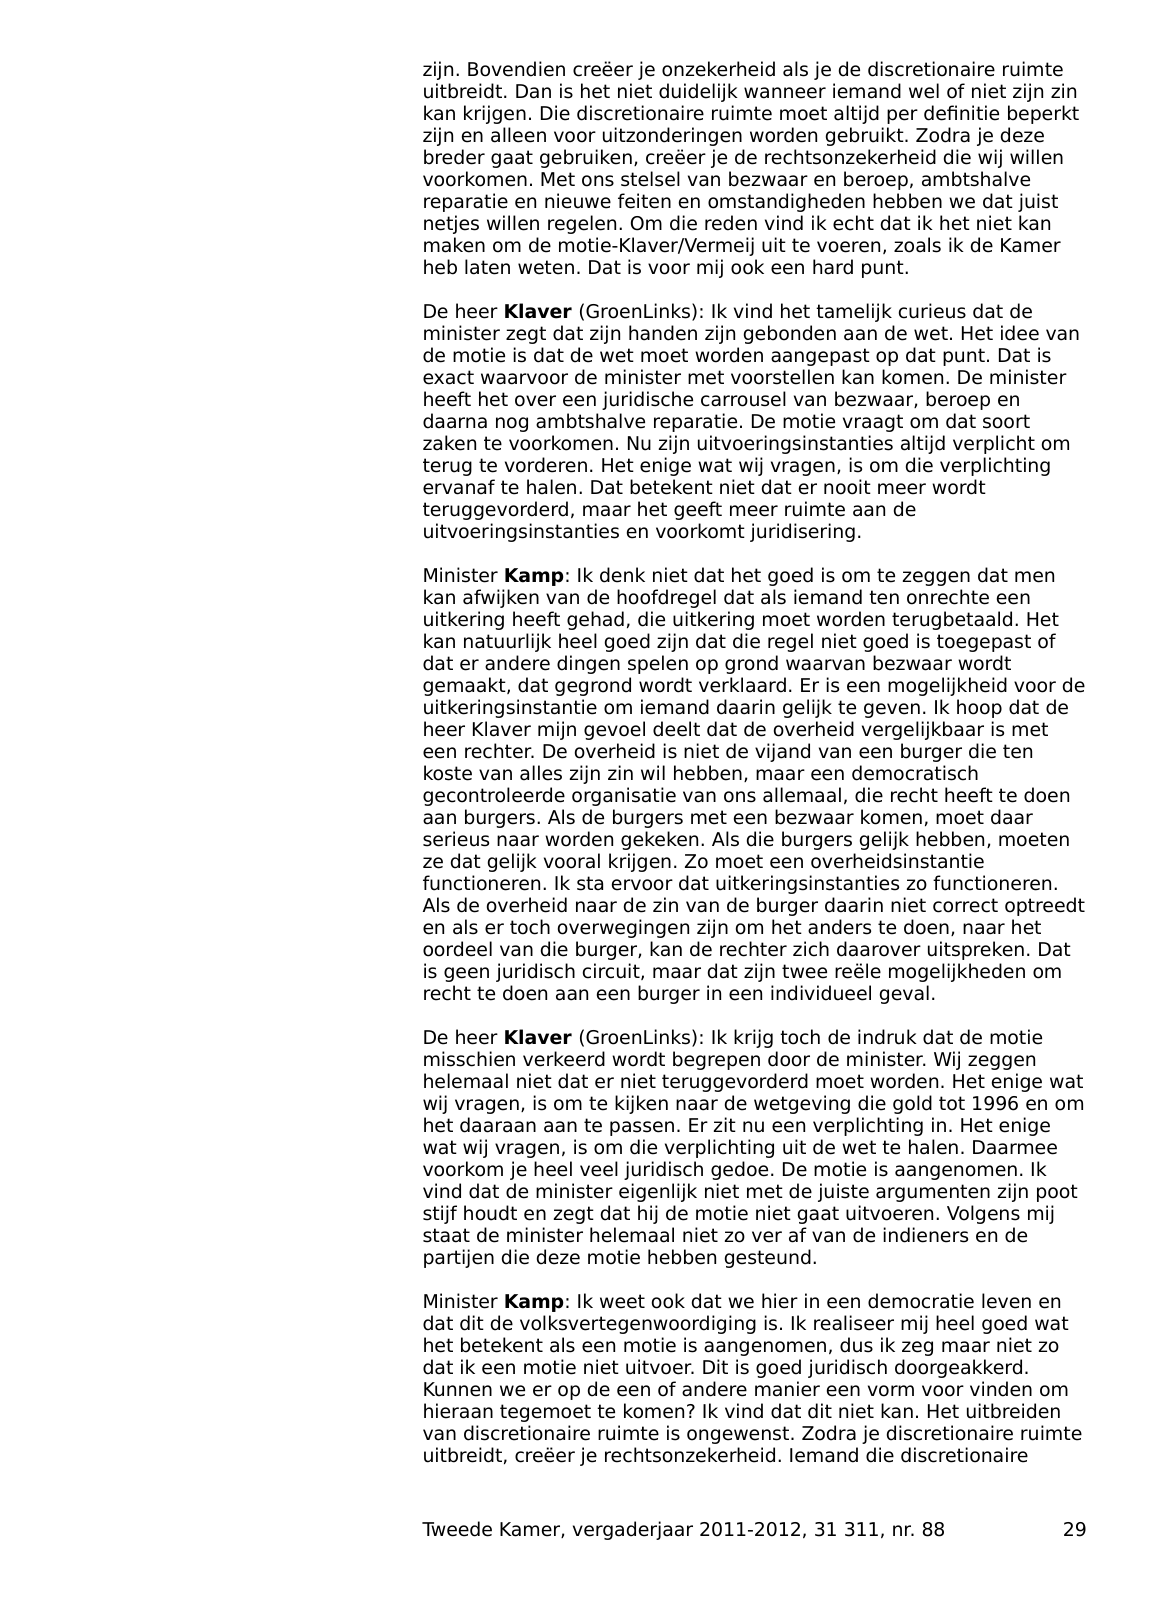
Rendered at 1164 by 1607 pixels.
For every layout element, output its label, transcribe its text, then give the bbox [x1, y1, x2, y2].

text De heer Klaver (GroenLinks): Ik krijg toch de indruk dat de motie misschien verkeerd wordt begrepen door de minister. Wij zeggen helemaal niet dat er niet teruggevorderd moet worden. Het enige wat wij vragen, is om te kijken naar de wetgeving die gold tot 1996 en om het daaraan aan te passen. Er zit nu een verplichting in. Het enige wat wij vragen, is om die verplichting uit de wet te halen. Daarmee voorkom je heel veel juridisch gedoe. De motie is aangenomen. Ik vind dat de minister eigenlijk niet met de juiste argumenten zijn poot stijf houdt en zegt dat hij de motie niet gaat uitvoeren. Volgens mij staat de minister helemaal niet zo ver af van de indieners en de partijen die deze motie hebben gesteund. [422, 1027, 1087, 1268]
text De heer Klaver (GroenLinks): Ik vind het tamelijk curieus dat de minister zegt dat zijn handen zijn gebonden aan de wet. Het idee van de motie is dat de wet moet worden aangepast op dat punt. Dat is exact waarvoor de minister met voorstellen kan komen. De minister heeft het over een juridische carrousel van bezwaar, beroep en daarna nog ambtshalve reparatie. De motie vraagt om dat soort zaken te voorkomen. Nu zijn uitvoeringsinstanties altijd verplicht om terug te vorderen. Het enige wat wij vragen, is om die verplichting ervanaf te halen. Dat betekent niet dat er nooit meer wordt teruggevorderd, maar het geeft meer ruimte aan de uitvoeringsinstanties en voorkomt juridisering. [422, 301, 1087, 543]
text Minister Kamp: Ik denk niet dat het goed is om te zeggen dat men kan afwijken van de hoofdregel dat als iemand ten onrechte een uitkering heeft gehad, die uitkering moet worden terugbetaald. Het kan natuurlijk heel goed zijn dat die regel niet goed is toegepast of dat er andere dingen spelen op grond waarvan bezwaar wordt gemaakt, dat gegrond wordt verklaard. Er is een mogelijkheid voor de uitkeringsinstantie om iemand daarin gelijk te geven. Ik hoop dat de heer Klaver mijn gevoel deelt dat de overheid vergelijkbaar is met een rechter. De overheid is niet de vijand van een burger die ten koste van alles zijn zin wil hebben, maar een democratisch gecontroleerde organisatie van ons allemaal, die recht heeft te doen aan burgers. Als de burgers met een bezwaar komen, moet daar serieus naar worden gekeken. Als die burgers gelijk hebben, moeten ze dat gelijk vooral krijgen. Zo moet een overheidsinstantie functioneren. Ik sta ervoor dat uitkeringsinstanties zo functioneren. Als de overheid naar de zin van de burger daarin niet correct optreedt en als er toch overwegingen zijn om het anders te doen, naar het oordeel van die burger, kan de rechter zich daarover uitspreken. Dat is geen juridisch circuit, maar dat zijn twee reële mogelijkheden om recht te doen aan een burger in een individueel geval. [422, 565, 1087, 1004]
text Minister Kamp: Ik weet ook dat we hier in een democratie leven en dat dit de volksvertegenwoordiging is. Ik realiseer mij heel goed wat het betekent als een motie is aangenomen, dus ik zeg maar niet zo dat ik een motie niet uitvoer. Dit is goed juridisch doorgeakkerd. Kunnen we er op de een of andere manier een vorm voor vinden om hieraan tegemoet te komen? Ik vind dat dit niet kan. Het uitbreiden van discretionaire ruimte is ongewenst. Zodra je discretionaire ruimte uitbreidt, creëer je rechtsonzekerheid. Iemand die discretionaire [422, 1291, 1087, 1467]
text zijn. Bovendien creëer je onzekerheid als je de discretionaire ruimte uitbreidt. Dan is het niet duidelijk wanneer iemand wel of niet zijn zin kan krijgen. Die discretionaire ruimte moet altijd per definitie beperkt zijn en alleen voor uitzonderingen worden gebruikt. Zodra je deze breder gaat gebruiken, creëer je de rechtsonzekerheid die wij willen voorkomen. Met ons stelsel van bezwaar en beroep, ambtshalve reparatie en nieuwe feiten en omstandigheden hebben we dat juist netjes willen regelen. Om die reden vind ik echt dat ik het niet kan maken om de motie-Klaver/Vermeij uit te voeren, zoals ik de Kamer heb laten weten. Dat is voor mij ook een hard punt. [422, 59, 1087, 279]
